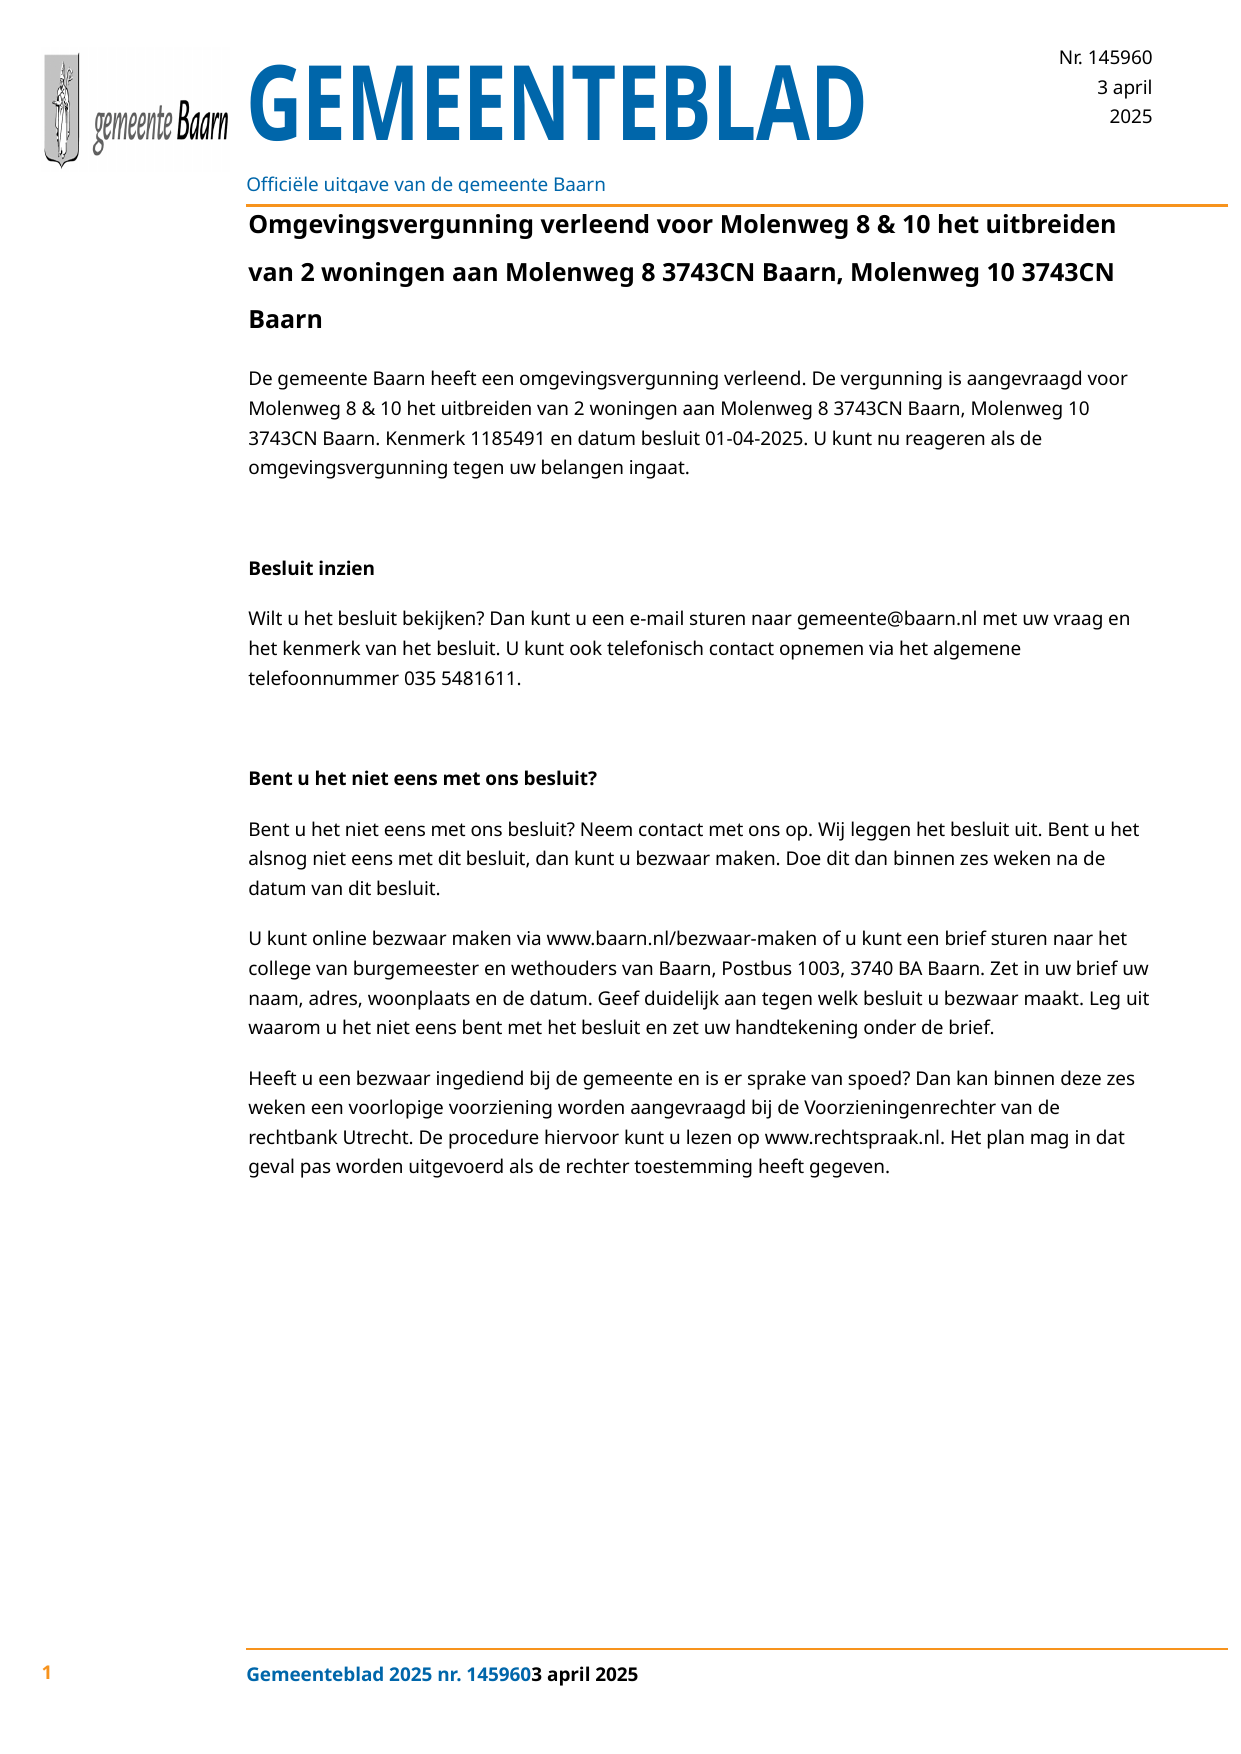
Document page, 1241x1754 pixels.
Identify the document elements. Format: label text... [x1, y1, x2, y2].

picture [41, 47, 231, 172]
text Wilt u het besluit bekijken? Dan kunt u een e-mail sturen naar gemeente@baarn.nl met uw vraag en het kenmerk van het besluit. U kunt ook telefonisch contact opnemen via het algemene telefoonnummer 035 5481611. [248, 606, 1152, 690]
text Omgevingsvergunning verleend voor Molenweg 8 & 10 het uitbreiden van 2 woningen aan Molenweg 8 3743CN Baarn, Molenweg 10 3743CN Baarn [248, 207, 1152, 336]
text De gemeente Baarn heeft een omgevingsvergunning verleend. De vergunning is aangevraagd voor Molenweg 8 & 10 het uitbreiden van 2 woningen aan Molenweg 8 3743CN Baarn, Molenweg 10 3743CN Baarn. Kenmerk 1185491 en datum besluit 01-04-2025. U kunt nu reageren als de omgevingsvergunning tegen uw belangen ingaat. [248, 366, 1152, 480]
text Besluit inzien [248, 555, 1152, 581]
text Bent u het niet eens met ons besluit? Neem contact met ons op. Wij leggen het besluit uit. Bent u het alsnog niet eens met dit besluit, dan kunt u bezwaar maken. Doe dit dan binnen zes weken na de datum van dit besluit. [248, 816, 1152, 901]
text Bent u het niet eens met ons besluit? [248, 766, 1152, 791]
text Heeft u een bezwaar ingediend bij de gemeente en is er sprake van spoed? Dan kan binnen deze zes weken een voorlopige voorziening worden aangevraagd bij de Voorzieningenrechter van de rechtbank Utrecht. De procedure hiervoor kunt u lezen op www.rechtspraak.nl. Het plan mag in dat geval pas worden uitgevoerd als de rechter toestemming heeft gegeven. [248, 1065, 1152, 1179]
text U kunt online bezwaar maken via www.baarn.nl/bezwaar-maken of u kunt een brief sturen naar het college van burgemeester en wethouders van Baarn, Postbus 1003, 3740 BA Baarn. Zet in uw brief uw naam, adres, woonplaats en de datum. Geef duidelijk aan tegen welk besluit u bezwaar maakt. Leg uit waarom u het niet eens bent met het besluit en zet uw handtekening onder de brief. [248, 926, 1152, 1040]
